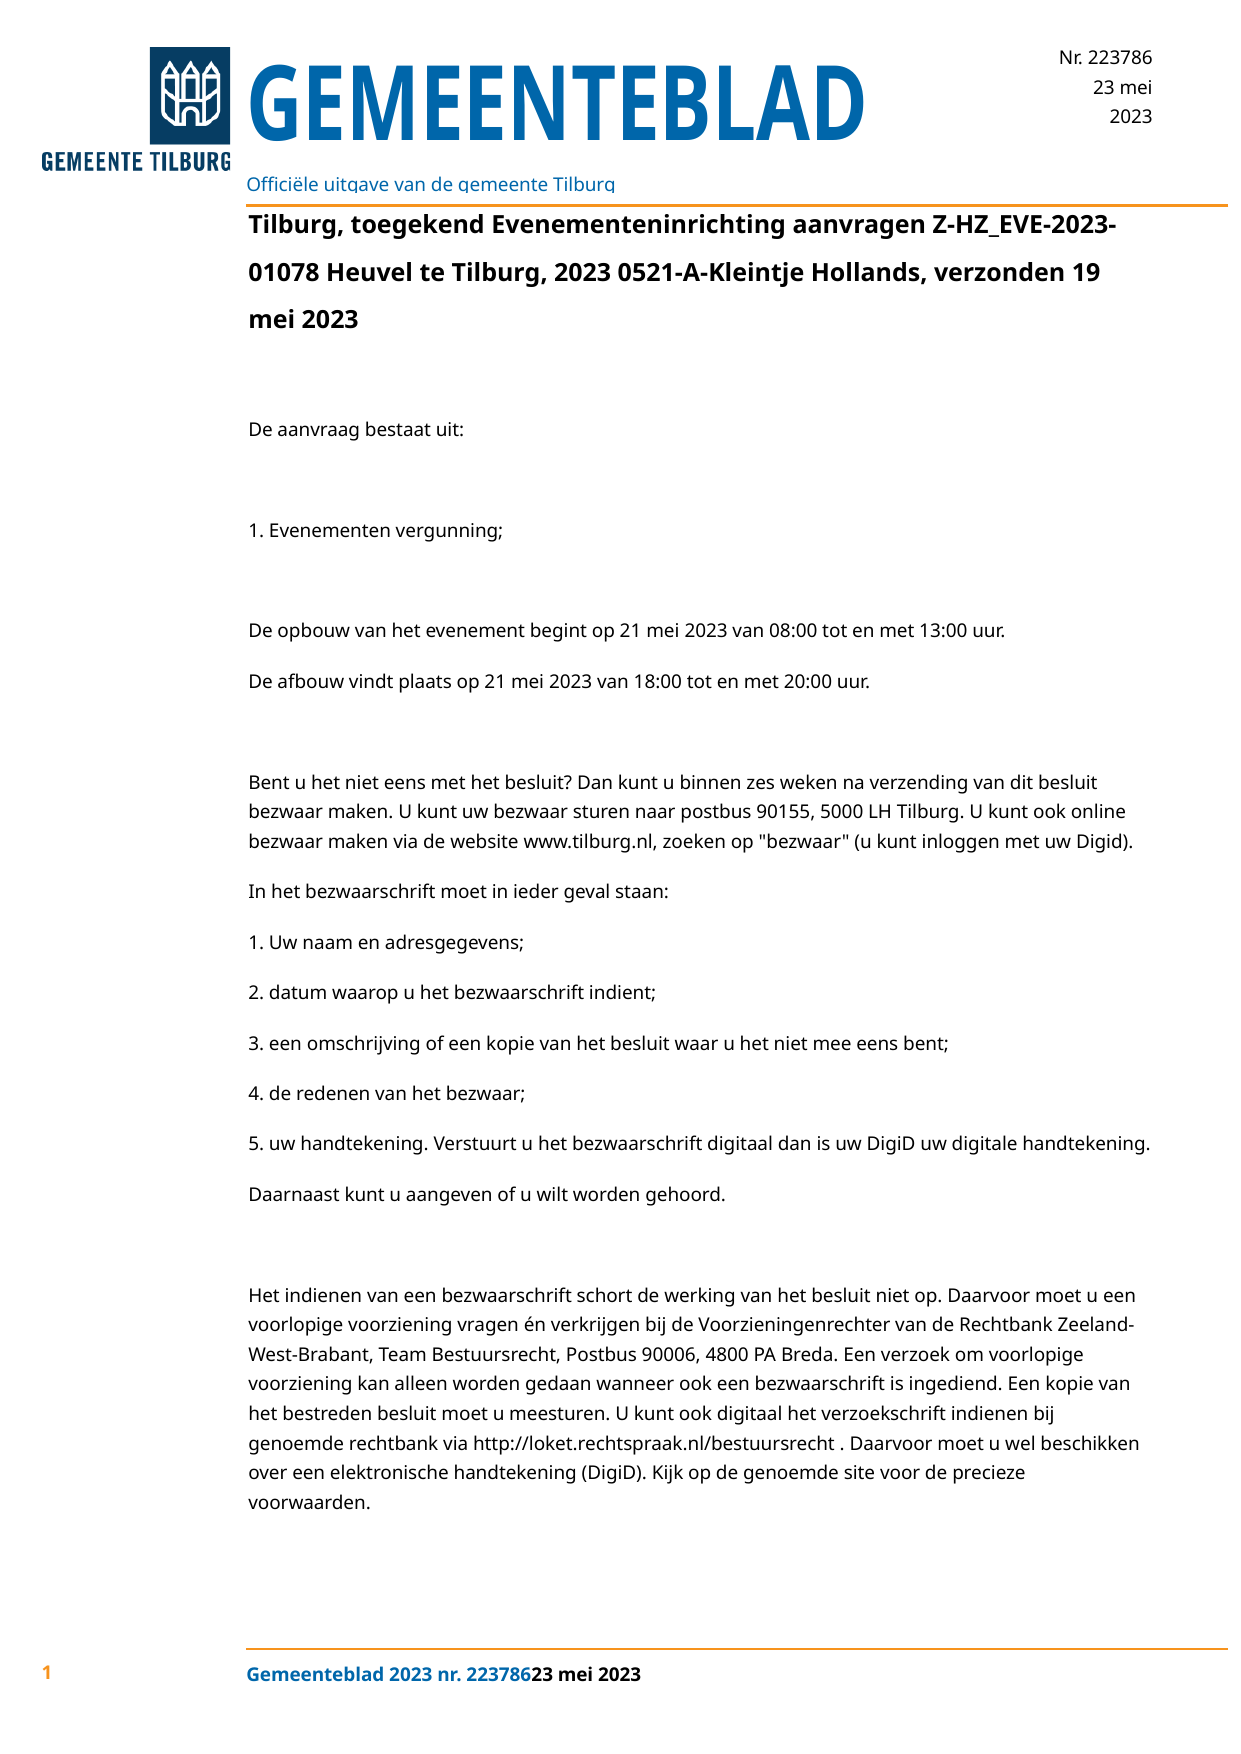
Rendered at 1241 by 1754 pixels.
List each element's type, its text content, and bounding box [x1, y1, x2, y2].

text De opbouw van het evenement begint op 21 mei 2023 van 08:00 tot en met 13:00 uur. [248, 618, 1152, 643]
text Het indienen van een bezwaarschrift schort de werking van het besluit niet op. Daarvoor moet u een voorlopige voorziening vragen én verkrijgen bij de Voorzieningenrechter van de Rechtbank Zeeland-West-Brabant, Team Bestuursrecht, Postbus 90006, 4800 PA Breda. Een verzoek om voorlopige voorziening kan alleen worden gedaan wanneer ook een bezwaarschrift is ingediend. Een kopie van het bestreden besluit moet u meesturen. U kunt ook digitaal het verzoekschrift indienen bij genoemde rechtbank via http://loket.rechtspraak.nl/bestuursrecht . Daarvoor moet u wel beschikken over een elektronische handtekening (DigiD). Kijk op de genoemde site voor de precieze voorwaarden. [248, 1282, 1152, 1514]
text 5. uw handtekening. Verstuurt u het bezwaarschrift digitaal dan is uw DigiD uw digitale handtekening. [248, 1131, 1152, 1156]
text De afbouw vindt plaats op 21 mei 2023 van 18:00 tot en met 20:00 uur. [248, 668, 1152, 694]
picture [41, 47, 231, 172]
text De aanvraag bestaat uit: [248, 416, 1152, 442]
text In het bezwaarschrift moet in ieder geval staan: [248, 878, 1152, 904]
text Bent u het niet eens met het besluit? Dan kunt u binnen zes weken na verzending van dit besluit bezwaar maken. U kunt uw bezwaar sturen naar postbus 90155, 5000 LH Tilburg. U kunt ook online bezwaar maken via de website www.tilburg.nl, zoeken op "bezwaar" (u kunt inloggen met uw Digid). [248, 769, 1152, 854]
text 3. een omschrijving of een kopie van het besluit waar u het niet mee eens bent; [248, 1030, 1152, 1055]
text 4. de redenen van het bezwaar; [248, 1080, 1152, 1106]
text Tilburg, toegekend Evenementeninrichting aanvragen Z-HZ_EVE-2023-01078 Heuvel te Tilburg, 2023 0521-A-Kleintje Hollands, verzonden 19 mei 2023 [248, 207, 1152, 336]
text Daarnaast kunt u aangeven of u wilt worden gehoord. [248, 1181, 1152, 1207]
text 1. Uw naam en adresgegevens; [248, 929, 1152, 954]
text 1. Evenementen vergunning; [248, 517, 1152, 542]
text 2. datum waarop u het bezwaarschrift indient; [248, 979, 1152, 1005]
